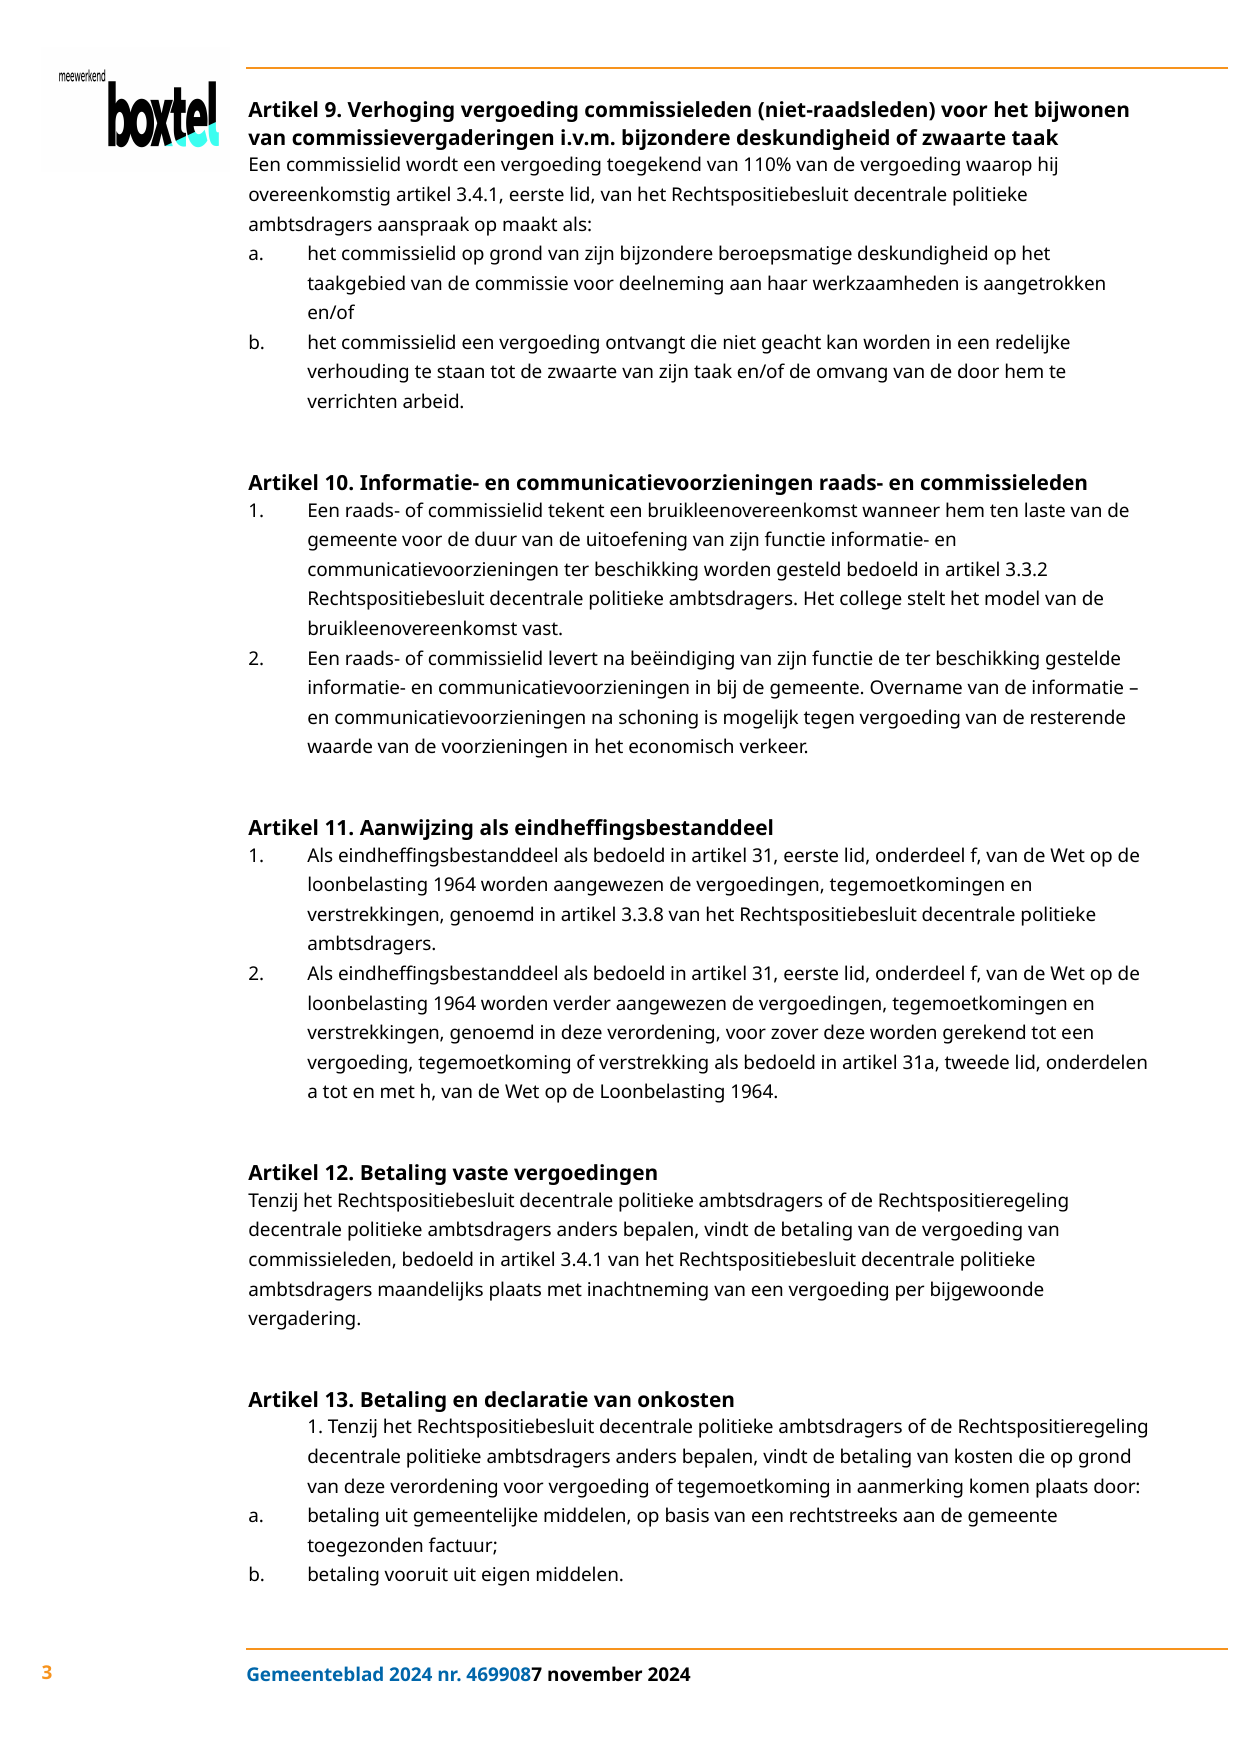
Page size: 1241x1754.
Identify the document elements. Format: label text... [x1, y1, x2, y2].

list Een raads- of commissielid levert na beëindiging van zijn functie de ter beschikking gestelde informatie- en communicatievoorzieningen in bij de gemeente. Overname van de informatie – en communicatievoorzieningen na schoning is mogelijk tegen vergoeding van de resterende waarde van de voorzieningen in het economisch verkeer. [248, 645, 1152, 759]
text Artikel 12. Betaling vaste vergoedingen [248, 1158, 1152, 1187]
text Artikel 13. Betaling en declaratie van onkosten [248, 1385, 1152, 1414]
text Artikel 11. Aanwijzing als eindheffingsbestanddeel [248, 813, 1152, 842]
list Een raads- of commissielid tekent een bruikleenovereenkomst wanneer hem ten laste van de gemeente voor de duur van de uitoefening van zijn functie informatie- en communicatievoorzieningen ter beschikking worden gesteld bedoeld in artikel 3.3.2 Rechtspositiebesluit decentrale politieke ambtsdragers. Het college stelt het model van de bruikleenovereenkomst vast. [248, 497, 1152, 641]
list 1. Tenzij het Rechtspositiebesluit decentrale politieke ambtsdragers of de Rechtspositieregeling decentrale politieke ambtsdragers anders bepalen, vindt de betaling van kosten die op grond van deze verordening voor vergoeding of tegemoetkoming in aanmerking komen plaats door: [248, 1414, 1152, 1499]
picture [41, 47, 231, 172]
list betaling uit gemeentelijke middelen, op basis van een rechtstreeks aan de gemeente toegezonden factuur; [248, 1502, 1152, 1558]
list Als eindheffingsbestanddeel als bedoeld in artikel 31, eerste lid, onderdeel f, van de Wet op de loonbelasting 1964 worden verder aangewezen de vergoedingen, tegemoetkomingen en verstrekkingen, genoemd in deze verordening, voor zover deze worden gerekend tot een vergoeding, tegemoetkoming of verstrekking als bedoeld in artikel 31a, tweede lid, onderdelen a tot en met h, van de Wet op de Loonbelasting 1964. [248, 960, 1152, 1104]
list Als eindheffingsbestanddeel als bedoeld in artikel 31, eerste lid, onderdeel f, van de Wet op de loonbelasting 1964 worden aangewezen de vergoedingen, tegemoetkomingen en verstrekkingen, genoemd in artikel 3.3.8 van het Rechtspositiebesluit decentrale politieke ambtsdragers. [248, 842, 1152, 956]
list het commissielid een vergoeding ontvangt die niet geacht kan worden in een redelijke verhouding te staan tot de zwaarte van zijn taak en/of de omvang van de door hem te verrichten arbeid. [248, 329, 1152, 414]
text Artikel 10. Informatie- en communicatievoorzieningen raads- en commissieleden [248, 468, 1152, 497]
list het commissielid op grond van zijn bijzondere beroepsmatige deskundigheid op het taakgebied van de commissie voor deelneming aan haar werkzaamheden is aangetrokken en/of [248, 240, 1152, 325]
list betaling vooruit uit eigen middelen. [248, 1562, 1152, 1587]
text Een commissielid wordt een vergoeding toegekend van 110% van de vergoeding waarop hij overeenkomstig artikel 3.4.1, eerste lid, van het Rechtspositiebesluit decentrale politieke ambtsdragers aanspraak op maakt als: [248, 152, 1152, 237]
text Tenzij het Rechtspositiebesluit decentrale politieke ambtsdragers of de Rechtspositieregeling decentrale politieke ambtsdragers anders bepalen, vindt de betaling van de vergoeding van commissieleden, bedoeld in artikel 3.4.1 van het Rechtspositiebesluit decentrale politieke ambtsdragers maandelijks plaats met inachtneming van een vergoeding per bijgewoonde vergadering. [248, 1187, 1152, 1331]
text Artikel 9. Verhoging vergoeding commissieleden (niet-raadsleden) voor het bijwonen van commissievergaderingen i.v.m. bijzondere deskundigheid of zwaarte taak [248, 95, 1152, 152]
